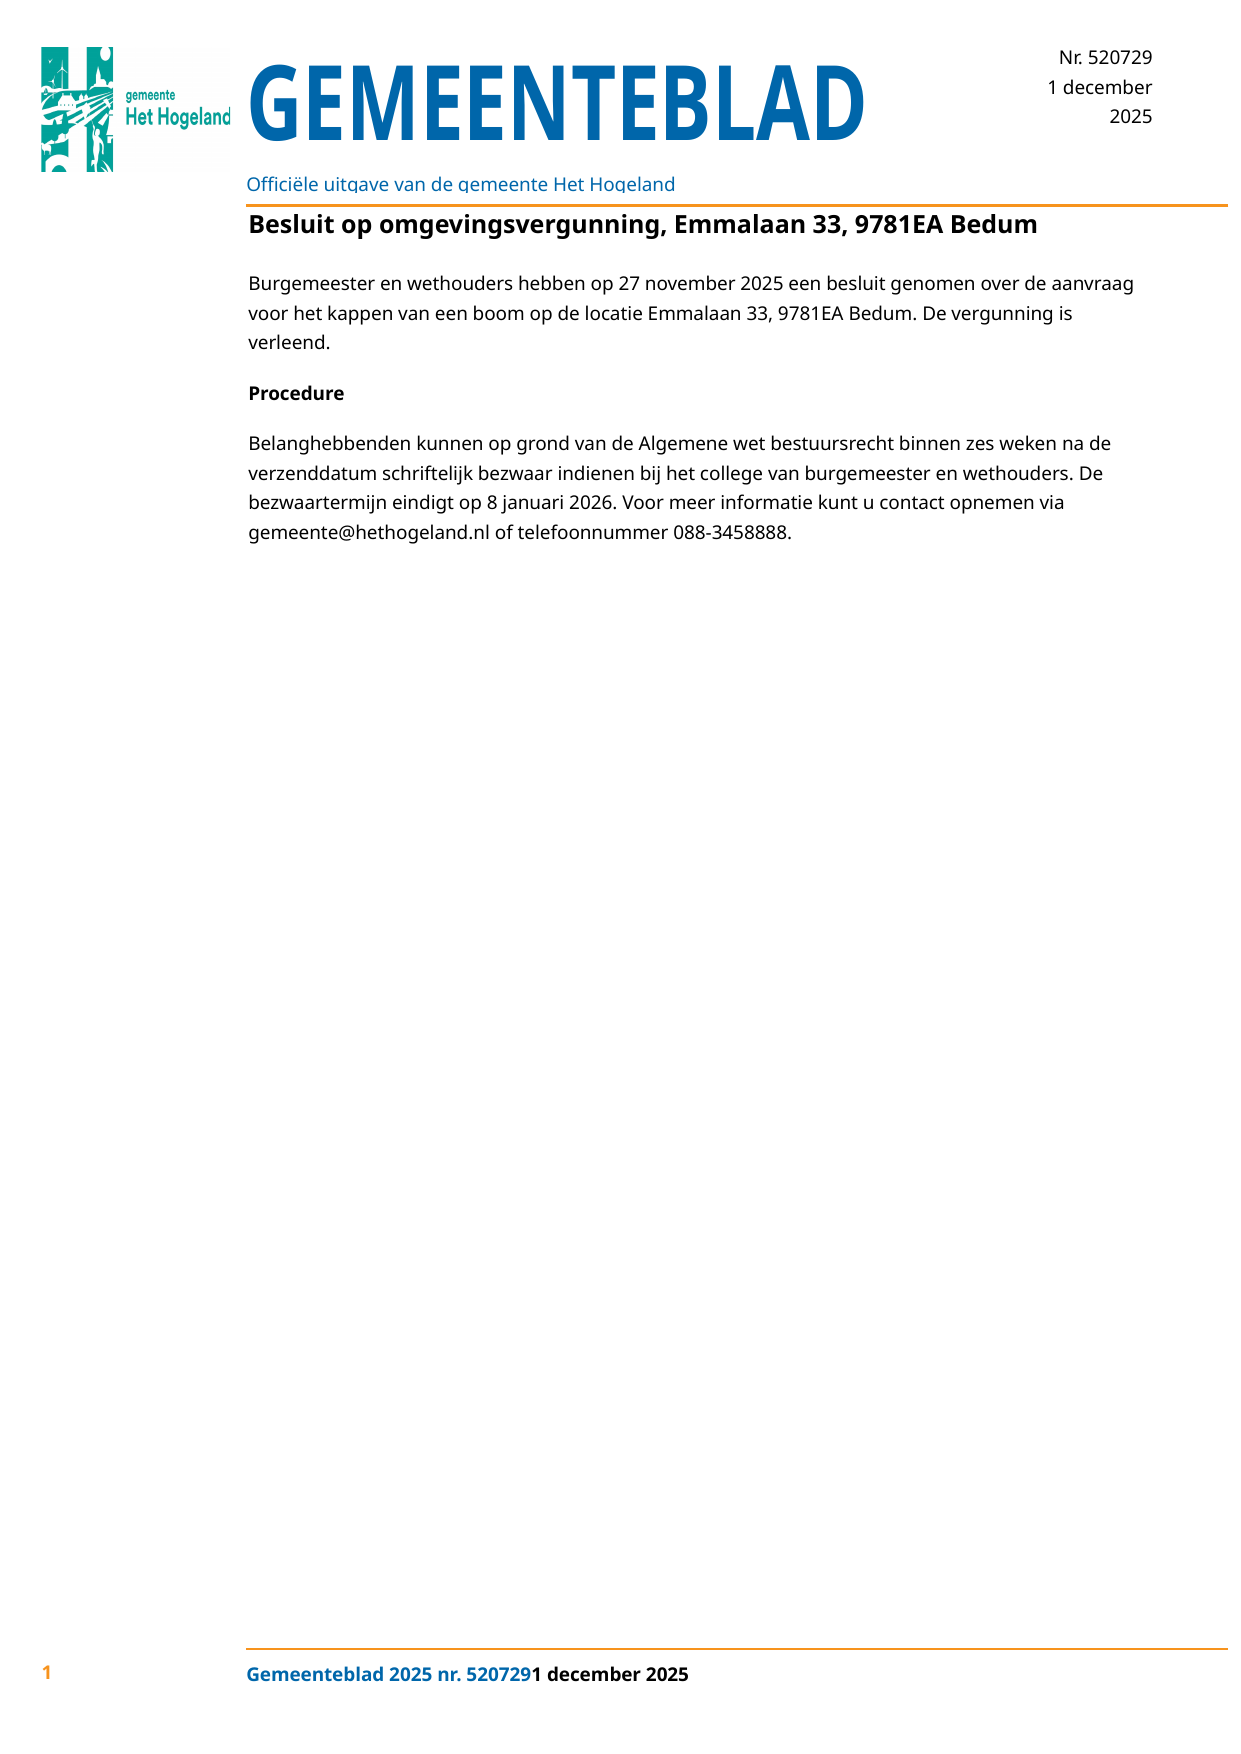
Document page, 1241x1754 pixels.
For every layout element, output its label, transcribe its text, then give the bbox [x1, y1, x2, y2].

text Procedure [248, 380, 1152, 406]
text Belanghebbenden kunnen op grond van de Algemene wet bestuursrecht binnen zes weken na de verzenddatum schriftelijk bezwaar indienen bij het college van burgemeester en wethouders. De bezwaartermijn eindigt op 8 januari 2026. Voor meer informatie kunt u contact opnemen via gemeente@hethogeland.nl of telefoonnummer 088-3458888. [248, 430, 1152, 545]
text Burgemeester en wethouders hebben op 27 november 2025 een besluit genomen over de aanvraag voor het kappen van een boom op de locatie Emmalaan 33, 9781EA Bedum. De vergunning is verleend. [248, 270, 1152, 355]
picture [41, 47, 231, 172]
text Besluit op omgevingsvergunning, Emmalaan 33, 9781EA Bedum [248, 207, 1152, 241]
